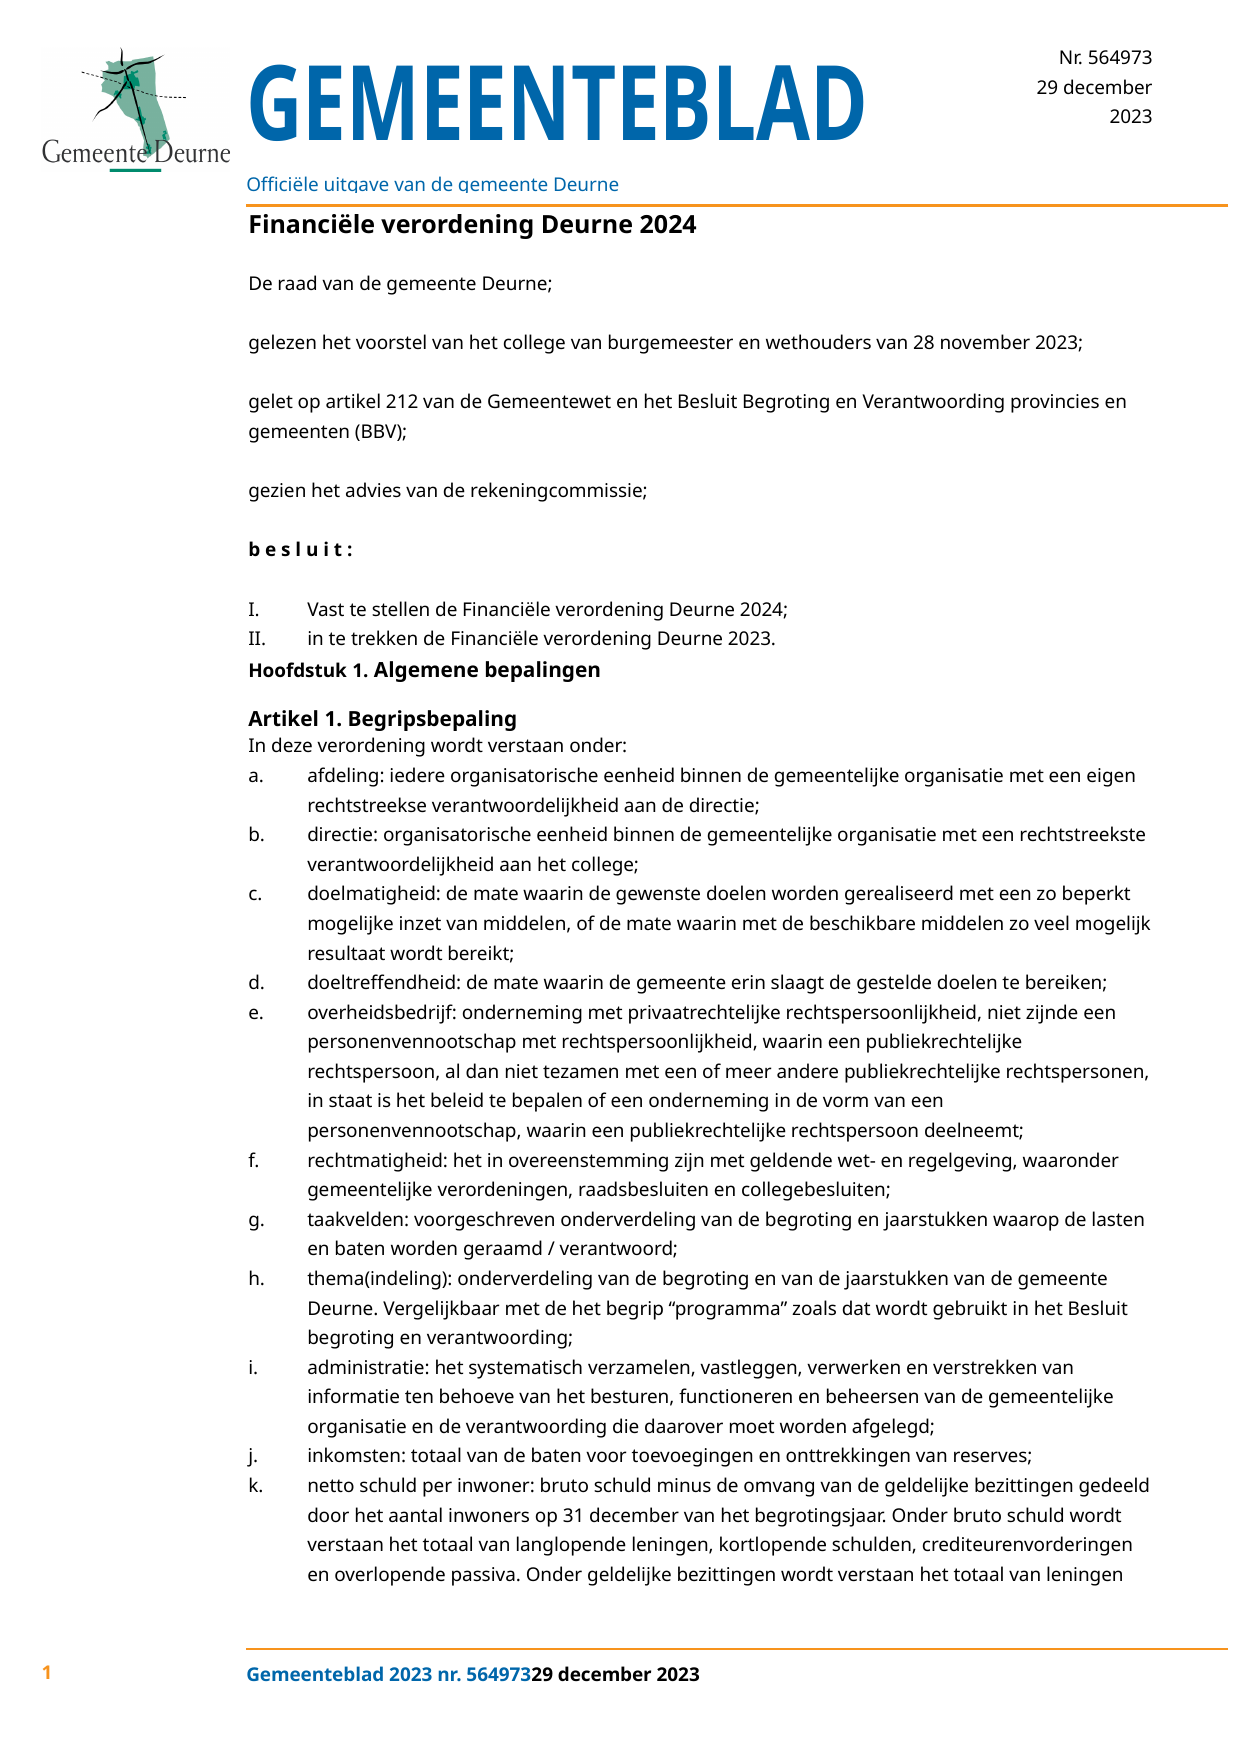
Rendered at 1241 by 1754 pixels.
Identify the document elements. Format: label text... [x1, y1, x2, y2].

text In deze verordening wordt verstaan onder: [248, 733, 1152, 758]
list in te trekken de Financiële verordening Deurne 2023. [248, 625, 1152, 651]
text Artikel 1. Begripsbepaling [248, 704, 1152, 733]
text Financiële verordening Deurne 2024 [248, 207, 1152, 241]
text De raad van de gemeente Deurne; [248, 270, 1152, 296]
list overheidsbedrijf: onderneming met privaatrechtelijke rechtspersoonlijkheid, niet zijnde een personenvennootschap met rechtspersoonlijkheid, waarin een publiekrechtelijke rechtspersoon, al dan niet tezamen met een of meer andere publiekrechtelijke rechtspersonen, in staat is het beleid te bepalen of een onderneming in de vorm van een personenvennootschap, waarin een publiekrechtelijke rechtspersoon deelneemt; [248, 999, 1152, 1143]
picture [41, 47, 231, 172]
text Hoofdstuk 1. Algemene bepalingen [248, 655, 1152, 683]
list administratie: het systematisch verzamelen, vastleggen, verwerken en verstrekken van informatie ten behoeve van het besturen, functioneren en beheersen van de gemeentelijke organisatie en de verantwoording die daarover moet worden afgelegd; [248, 1354, 1152, 1439]
list directie: organisatorische eenheid binnen de gemeentelijke organisatie met een rechtstreekste verantwoordelijkheid aan het college; [248, 821, 1152, 877]
list taakvelden: voorgeschreven onderverdeling van de begroting en jaarstukken waarop de lasten en baten worden geraamd / verantwoord; [248, 1206, 1152, 1261]
list doelmatigheid: de mate waarin de gewenste doelen worden gerealiseerd met een zo beperkt mogelijke inzet van middelen, of de mate waarin met de beschikbare middelen zo veel mogelijk resultaat wordt bereikt; [248, 881, 1152, 965]
list rechtmatigheid: het in overeenstemming zijn met geldende wet- en regelgeving, waaronder gemeentelijke verordeningen, raadsbesluiten en collegebesluiten; [248, 1147, 1152, 1202]
list thema(indeling): onderverdeling van de begroting en van de jaarstukken van de gemeente Deurne. Vergelijkbaar met de het begrip “programma” zoals dat wordt gebruikt in het Besluit begroting en verantwoording; [248, 1265, 1152, 1350]
text gezien het advies van de rekeningcommissie; [248, 477, 1152, 503]
text gelezen het voorstel van het college van burgemeester en wethouders van 28 november 2023; [248, 329, 1152, 355]
text b e s l u i t : [248, 537, 1152, 562]
list netto schuld per inwoner: bruto schuld minus de omvang van de geldelijke bezittingen gedeeld door het aantal inwoners op 31 december van het begrotingsjaar. Onder bruto schuld wordt verstaan het totaal van langlopende leningen, kortlopende schulden, crediteurenvorderingen en overlopende passiva. Onder geldelijke bezittingen wordt verstaan het totaal van leningen [248, 1472, 1152, 1587]
list Vast te stellen de Financiële verordening Deurne 2024; [248, 596, 1152, 621]
text gelet op artikel 212 van de Gemeentewet en het Besluit Begroting en Verantwoording provincies en gemeenten (BBV); [248, 389, 1152, 444]
list afdeling: iedere organisatorische eenheid binnen de gemeentelijke organisatie met een eigen rechtstreekse verantwoordelijkheid aan de directie; [248, 762, 1152, 817]
list inkomsten: totaal van de baten voor toevoegingen en onttrekkingen van reserves; [248, 1443, 1152, 1468]
list doeltreffendheid: de mate waarin de gemeente erin slaagt de gestelde doelen te bereiken; [248, 969, 1152, 995]
